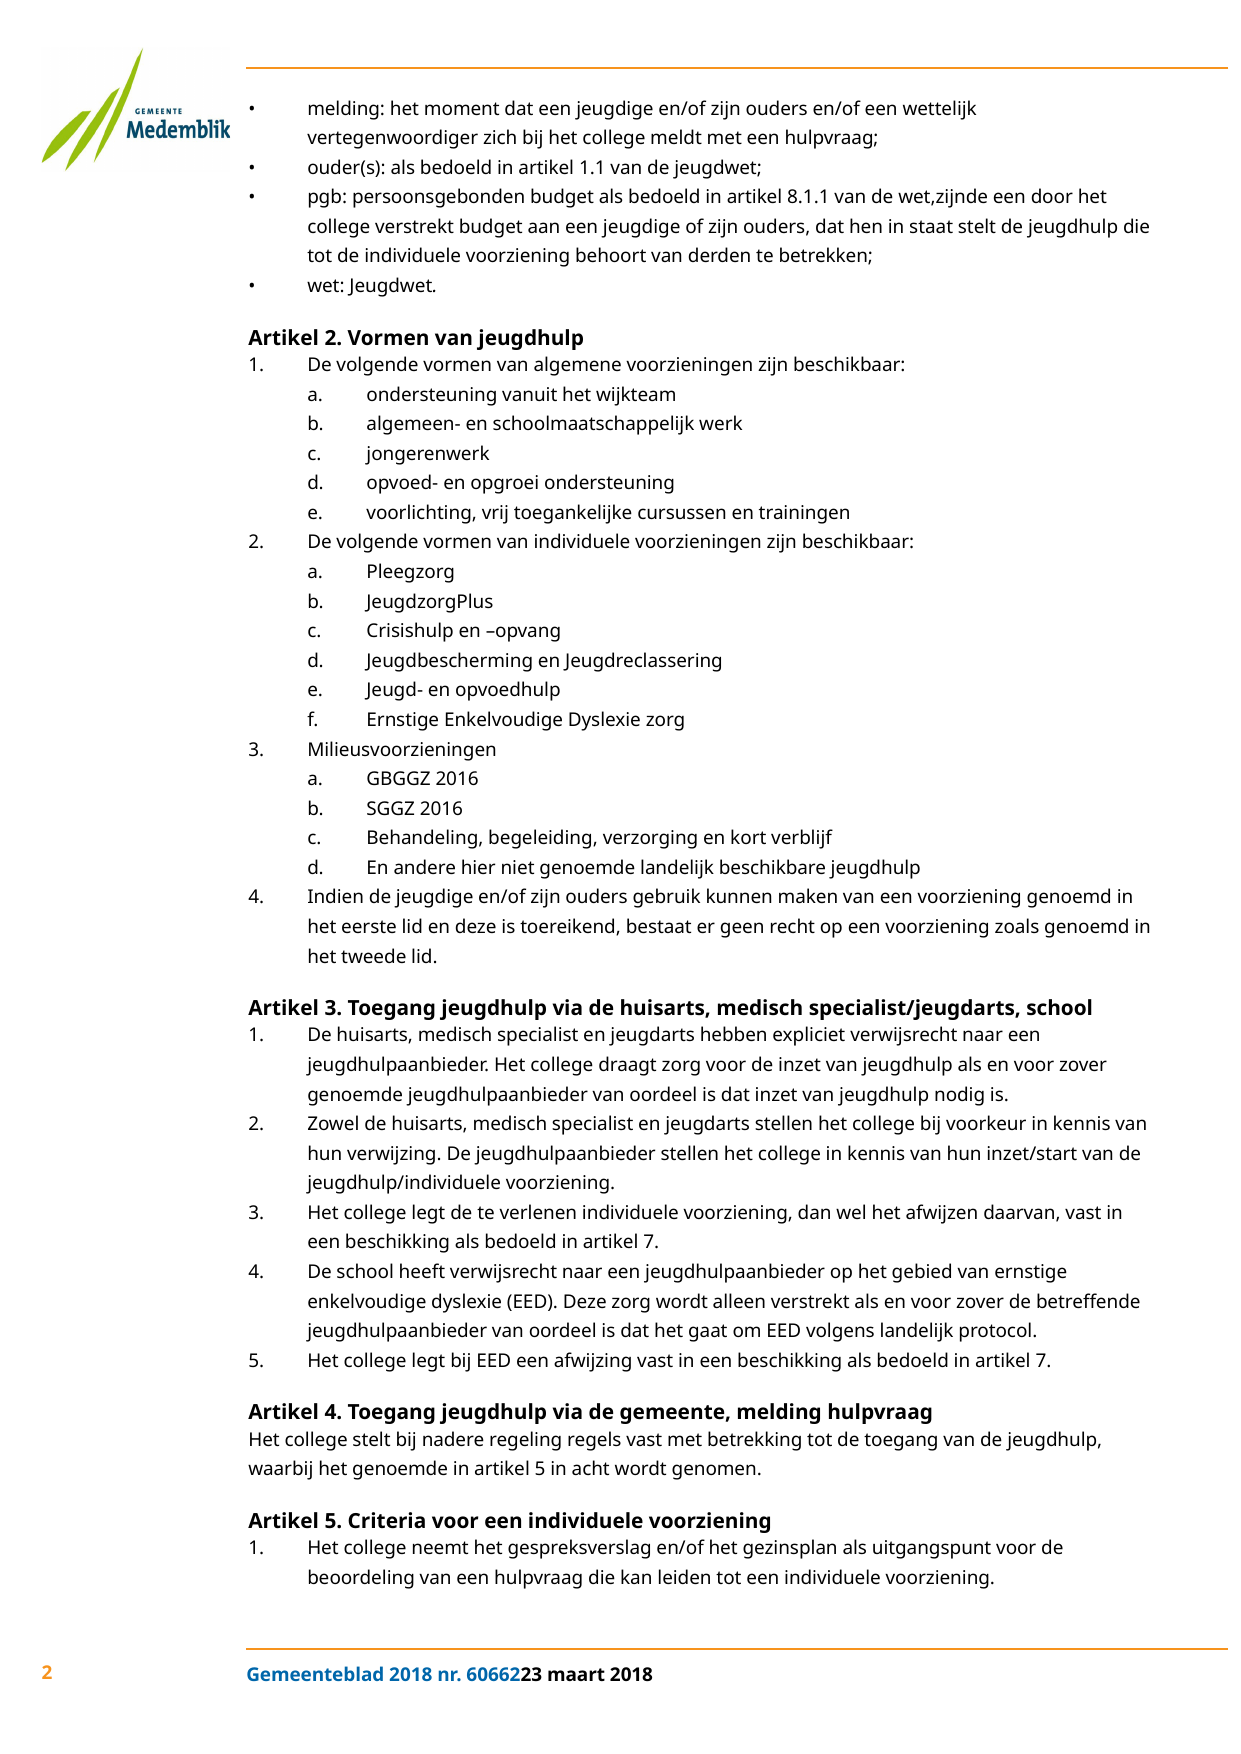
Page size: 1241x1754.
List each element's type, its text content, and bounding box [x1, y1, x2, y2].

list GBGGZ 2016 [307, 765, 1152, 791]
list ondersteuning vanuit het wijkteam [307, 381, 1152, 406]
list Crisishulp en –opvang [307, 617, 1152, 643]
list voorlichting, vrij toegankelijke cursussen en trainingen [307, 499, 1152, 525]
list pgb: persoonsgebonden budget als bedoeld in artikel 8.1.1 van de wet,zijnde een door het college verstrekt budget aan een jeugdige of zijn ouders, dat hen in staat stelt de jeugdhulp die tot de individuele voorziening behoort van derden te betrekken; [248, 183, 1152, 268]
list De volgende vormen van algemene voorzieningen zijn beschikbaar: [248, 351, 1152, 377]
list Het college neemt het gespreksverslag en/of het gezinsplan als uitgangspunt voor de beoordeling van een hulpvraag die kan leiden tot een individuele voorziening. [248, 1534, 1152, 1590]
list melding: het moment dat een jeugdige en/of zijn ouders en/of een wettelijk vertegenwoordiger zich bij het college meldt met een hulpvraag; [248, 95, 1152, 150]
list Jeugd- en opvoedhulp [307, 677, 1152, 702]
list De school heeft verwijsrecht naar een jeugdhulpaanbieder op het gebied van ernstige enkelvoudige dyslexie (EED). Deze zorg wordt alleen verstrekt als en voor zover de betreffende jeugdhulpaanbieder van oordeel is dat het gaat om EED volgens landelijk protocol. [248, 1258, 1152, 1343]
list De volgende vormen van individuele voorzieningen zijn beschikbaar: [248, 529, 1152, 554]
list wet: Jeugdwet. [248, 272, 1152, 298]
list Pleegzorg [307, 558, 1152, 584]
picture [41, 47, 231, 172]
text Artikel 5. Criteria voor een individuele voorziening [248, 1506, 1152, 1534]
list Het college legt de te verlenen individuele voorziening, dan wel het afwijzen daarvan, vast in een beschikking als bedoeld in artikel 7. [248, 1199, 1152, 1254]
list SGGZ 2016 [307, 795, 1152, 821]
list Jeugdbescherming en Jeugdreclassering [307, 647, 1152, 673]
list En andere hier niet genoemde landelijk beschikbare jeugdhulp [307, 854, 1152, 880]
list ouder(s): als bedoeld in artikel 1.1 van de jeugdwet; [248, 154, 1152, 180]
list Het college legt bij EED een afwijzing vast in een beschikking als bedoeld in artikel 7. [248, 1347, 1152, 1373]
text Artikel 4. Toegang jeugdhulp via de gemeente, melding hulpvraag [248, 1397, 1152, 1426]
text Het college stelt bij nadere regeling regels vast met betrekking tot de toegang van de jeugdhulp, waarbij het genoemde in artikel 5 in acht wordt genomen. [248, 1426, 1152, 1481]
list JeugdzorgPlus [307, 588, 1152, 613]
text Artikel 3. Toegang jeugdhulp via de huisarts, medisch specialist/jeugdarts, school [248, 993, 1152, 1022]
list De huisarts, medisch specialist en jeugdarts hebben expliciet verwijsrecht naar een jeugdhulpaanbieder. Het college draagt zorg voor de inzet van jeugdhulp als en voor zover genoemde jeugdhulpaanbieder van oordeel is dat inzet van jeugdhulp nodig is. [248, 1022, 1152, 1107]
list Behandeling, begeleiding, verzorging en kort verblijf [307, 824, 1152, 850]
list Ernstige Enkelvoudige Dyslexie zorg [307, 706, 1152, 732]
list Zowel de huisarts, medisch specialist en jeugdarts stellen het college bij voorkeur in kennis van hun verwijzing. De jeugdhulpaanbieder stellen het college in kennis van hun inzet/start van de jeugdhulp/individuele voorziening. [248, 1110, 1152, 1195]
list Milieusvoorzieningen [248, 736, 1152, 761]
list jongerenwerk [307, 440, 1152, 466]
list opvoed- en opgroei ondersteuning [307, 469, 1152, 495]
text Artikel 2. Vormen van jeugdhulp [248, 323, 1152, 351]
list Indien de jeugdige en/of zijn ouders gebruik kunnen maken van een voorziening genoemd in het eerste lid en deze is toereikend, bestaat er geen recht op een voorziening zoals genoemd in het tweede lid. [248, 884, 1152, 968]
list algemeen- en schoolmaatschappelijk werk [307, 410, 1152, 436]
